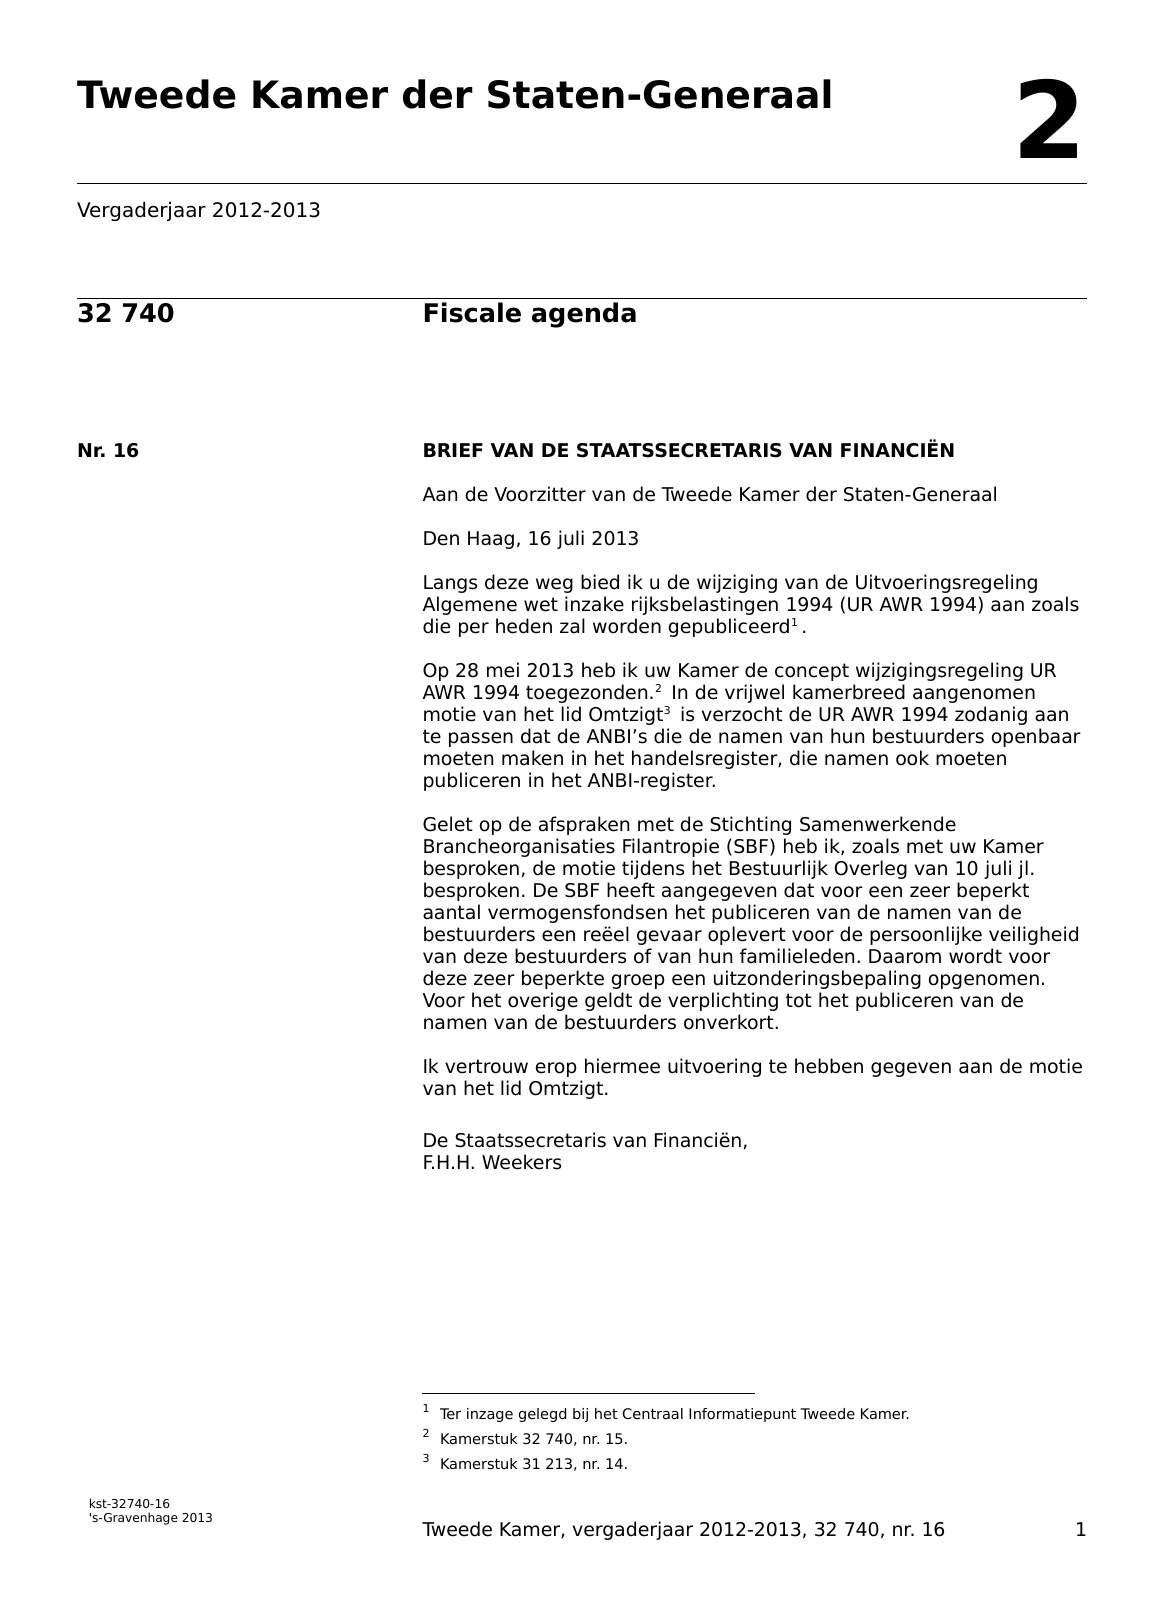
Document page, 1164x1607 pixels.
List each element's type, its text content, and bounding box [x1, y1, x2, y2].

text Kamerstuk 31 213, nr. 14. [422, 1452, 1087, 1474]
table_header Tweede Kamer der Staten-Generaal [77, 59, 886, 183]
table_header 2 [886, 59, 1087, 183]
subtitle Nr. 16 BRIEF VAN DE STAATSSECRETARIS VAN FINANCIËN [77, 440, 1087, 462]
text Gelet op de afspraken met de Stichting Samenwerkende Brancheorganisaties Filantropie (SBF) heb ik, zoals met uw Kamer besproken, de motie tijdens het Bestuurlijk Overleg van 10 juli jl. besproken. De SBF heeft aangegeven dat voor een zeer beperkt aantal vermogensfondsen het publiceren van de namen van de bestuurders een reëel gevaar oplevert voor de persoonlijke veiligheid van deze bestuurders of van hun familieleden. Daarom wordt voor deze zeer beperkte groep een uitzonderingsbepaling opgenomen. Voor het overige geldt de verplichting tot het publiceren van de namen van de bestuurders onverkort. [422, 814, 1087, 1034]
subtitle 32 740 Fiscale agenda [77, 299, 1087, 329]
text Ter inzage gelegd bij het Centraal Informatiepunt Tweede Kamer. [422, 1402, 1087, 1424]
text kst-32740-16 [88, 1497, 323, 1511]
text De Staatssecretaris van Financiën, F.H.H. Weekers [422, 1130, 1087, 1174]
text Den Haag, 16 juli 2013 [422, 528, 1087, 550]
text Ik vertrouw erop hiermee uitvoering te hebben gegeven aan de motie van het lid Omtzigt. [422, 1056, 1087, 1100]
text Op 28 mei 2013 heb ik uw Kamer de concept wijzigingsregeling UR AWR 1994 toegezonden. In de vrijwel kamerbreed aangenomen motie van het lid Omtzigt is verzocht de UR AWR 1994 zodanig aan te passen dat de ANBI’s die de namen van hun bestuurders openbaar moeten maken in het handelsregister, die namen ook moeten publiceren in het ANBI-register. [422, 660, 1087, 792]
text Aan de Voorzitter van de Tweede Kamer der Staten-Generaal [422, 484, 1087, 506]
text Langs deze weg bied ik u de wijziging van de Uitvoeringsregeling Algemene wet inzake rijksbelastingen 1994 (UR AWR 1994) aan zoals die per heden zal worden gepubliceerd. [422, 572, 1087, 638]
text 's-Gravenhage 2013 [88, 1511, 323, 1525]
text Kamerstuk 32 740, nr. 15. [422, 1427, 1087, 1449]
table_cell Vergaderjaar 2012-2013 [77, 184, 1087, 298]
